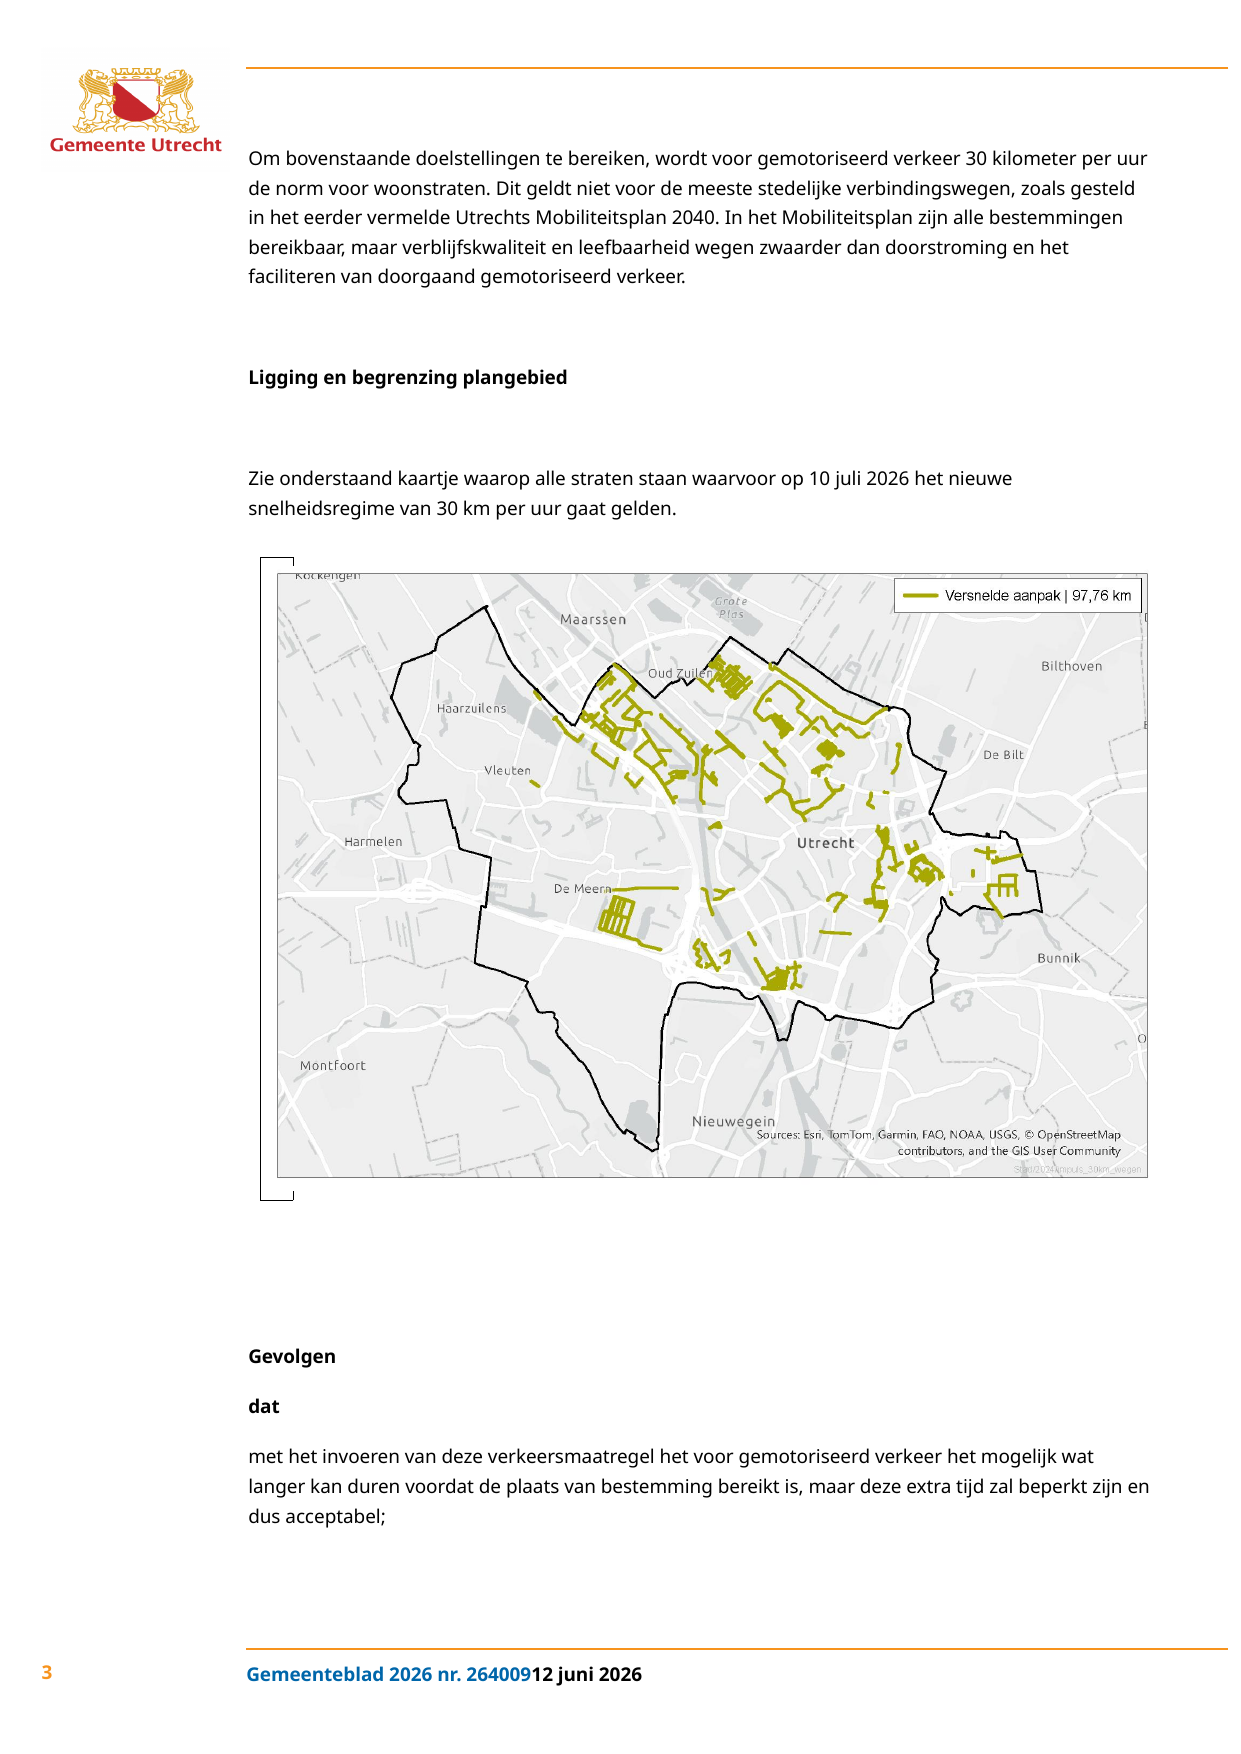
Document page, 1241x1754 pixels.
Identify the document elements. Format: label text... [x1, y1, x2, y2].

picture [268, 566, 1156, 1191]
text Zie onderstaand kaartje waarop alle straten staan waarvoor op 10 juli 2026 het nieuwe snelheidsregime van 30 km per uur gaat gelden. [248, 465, 1152, 521]
text Om bovenstaande doelstellingen te bereiken, wordt voor gemotoriseerd verkeer 30 kilometer per uur de norm voor woonstraten. Dit geldt niet voor de meeste stedelijke verbindingswegen, zoals gesteld in het eerder vermelde Utrechts Mobiliteitsplan 2040. In het Mobiliteitsplan zijn alle bestemmingen bereikbaar, maar verblijfskwaliteit en leefbaarheid wegen zwaarder dan doorstroming en het faciliteren van doorgaand gemotoriseerd verkeer. [248, 145, 1152, 289]
text met het invoeren van deze verkeersmaatregel het voor gemotoriseerd verkeer het mogelijk wat langer kan duren voordat de plaats van bestemming bereikt is, maar deze extra tijd zal beperkt zijn en dus acceptabel; [248, 1444, 1152, 1528]
text Gevolgen [248, 1343, 1152, 1368]
picture [41, 47, 231, 172]
text dat [248, 1393, 1152, 1419]
text Ligging en begrenzing plangebied [248, 364, 1152, 390]
